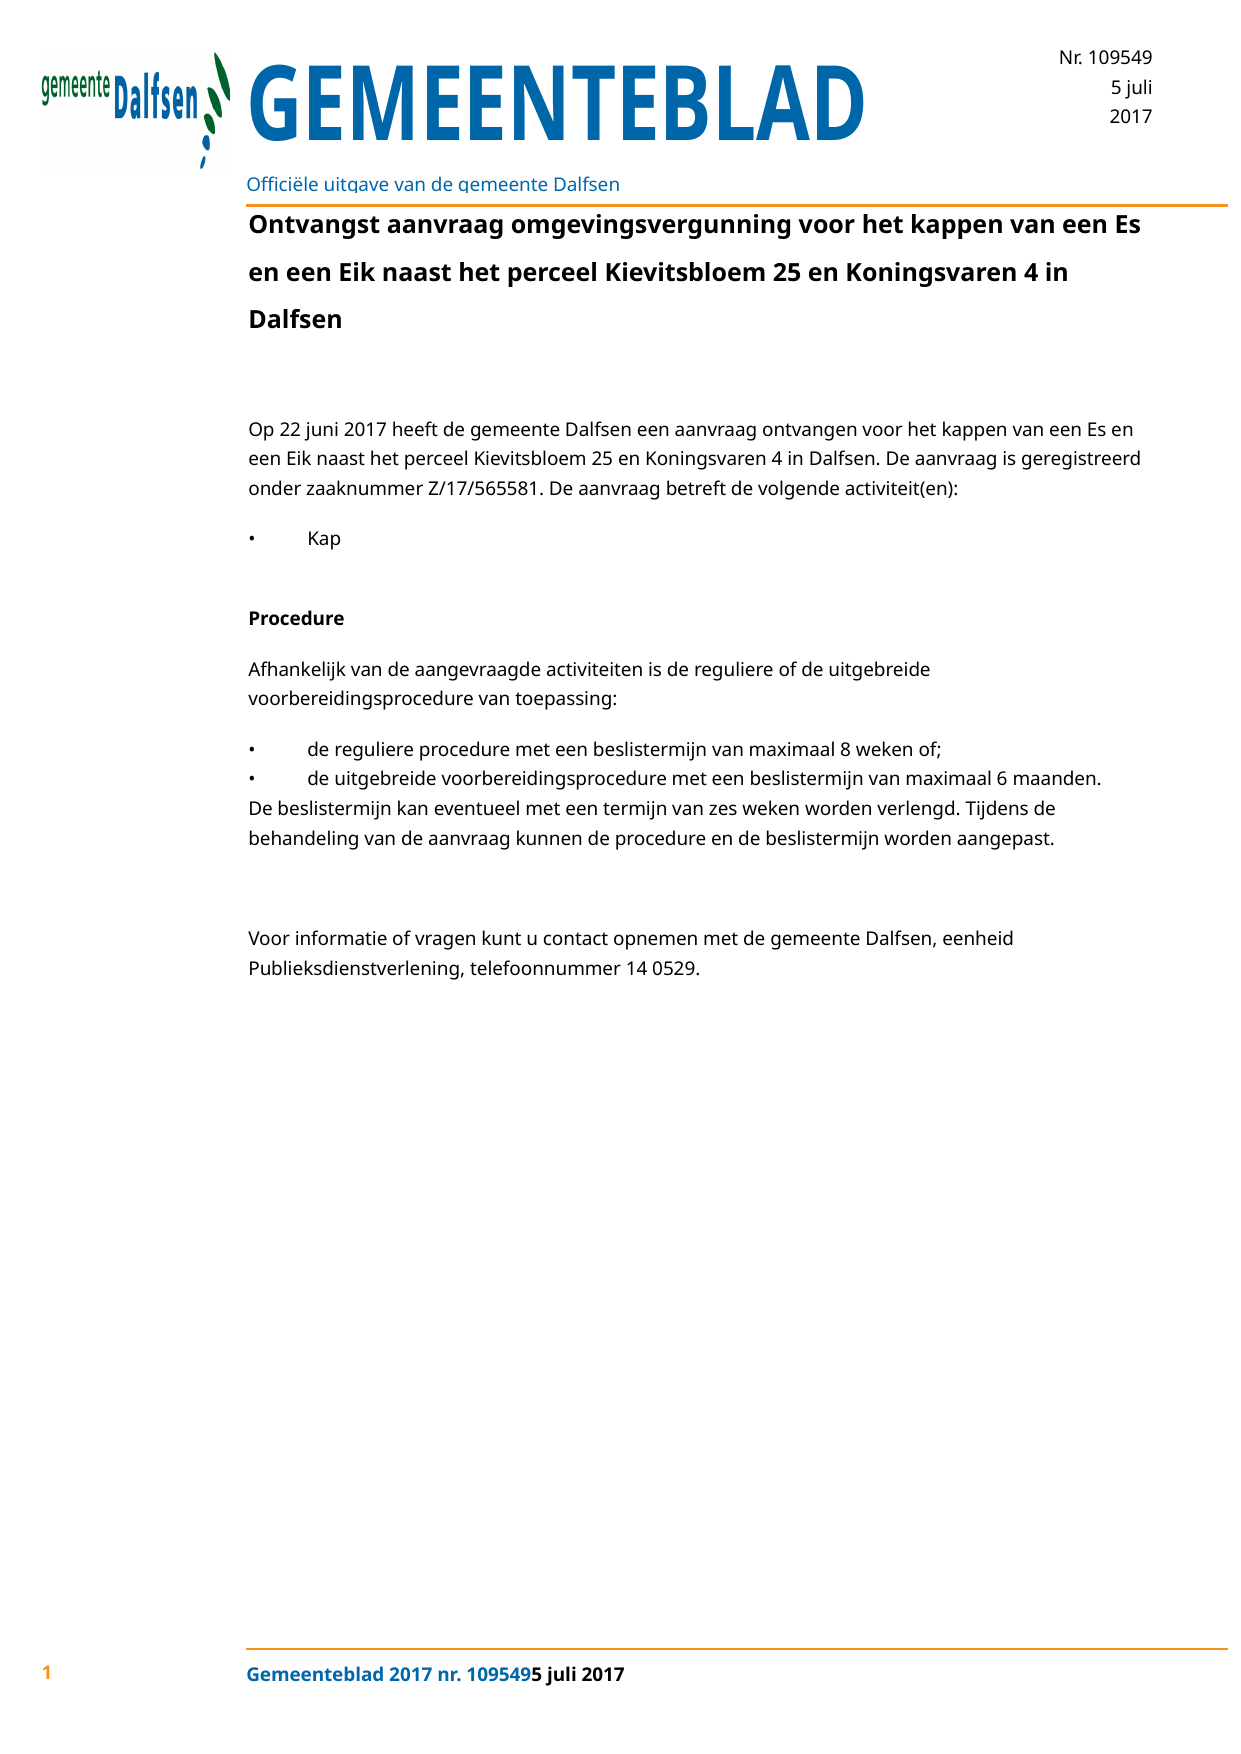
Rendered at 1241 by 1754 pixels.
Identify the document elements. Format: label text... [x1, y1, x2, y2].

picture [41, 47, 231, 172]
text Op 22 juni 2017 heeft de gemeente Dalfsen een aanvraag ontvangen voor het kappen van een Es en een Eik naast het perceel Kievitsbloem 25 en Koningsvaren 4 in Dalfsen. De aanvraag is geregistreerd onder zaaknummer Z/17/565581. De aanvraag betreft de volgende activiteit(en): [248, 416, 1152, 501]
text Ontvangst aanvraag omgevingsvergunning voor het kappen van een Es en een Eik naast het perceel Kievitsbloem 25 en Koningsvaren 4 in Dalfsen [248, 207, 1152, 336]
text Procedure [248, 606, 1152, 631]
text Voor informatie of vragen kunt u contact opnemen met de gemeente Dalfsen, eenheid Publieksdienstverlening, telefoonnummer 14 0529. [248, 926, 1152, 981]
list de uitgebreide voorbereidingsprocedure met een beslistermijn van maximaal 6 maanden. [248, 766, 1152, 791]
text De beslistermijn kan eventueel met een termijn van zes weken worden verlengd. Tijdens de behandeling van de aanvraag kunnen de procedure en de beslistermijn worden aangepast. [248, 795, 1152, 850]
text Afhankelijk van de aangevraagde activiteiten is de reguliere of de uitgebreide voorbereidingsprocedure van toepassing: [248, 656, 1152, 711]
list Kap [248, 526, 1152, 551]
list de reguliere procedure met een beslistermijn van maximaal 8 weken of; [248, 736, 1152, 762]
